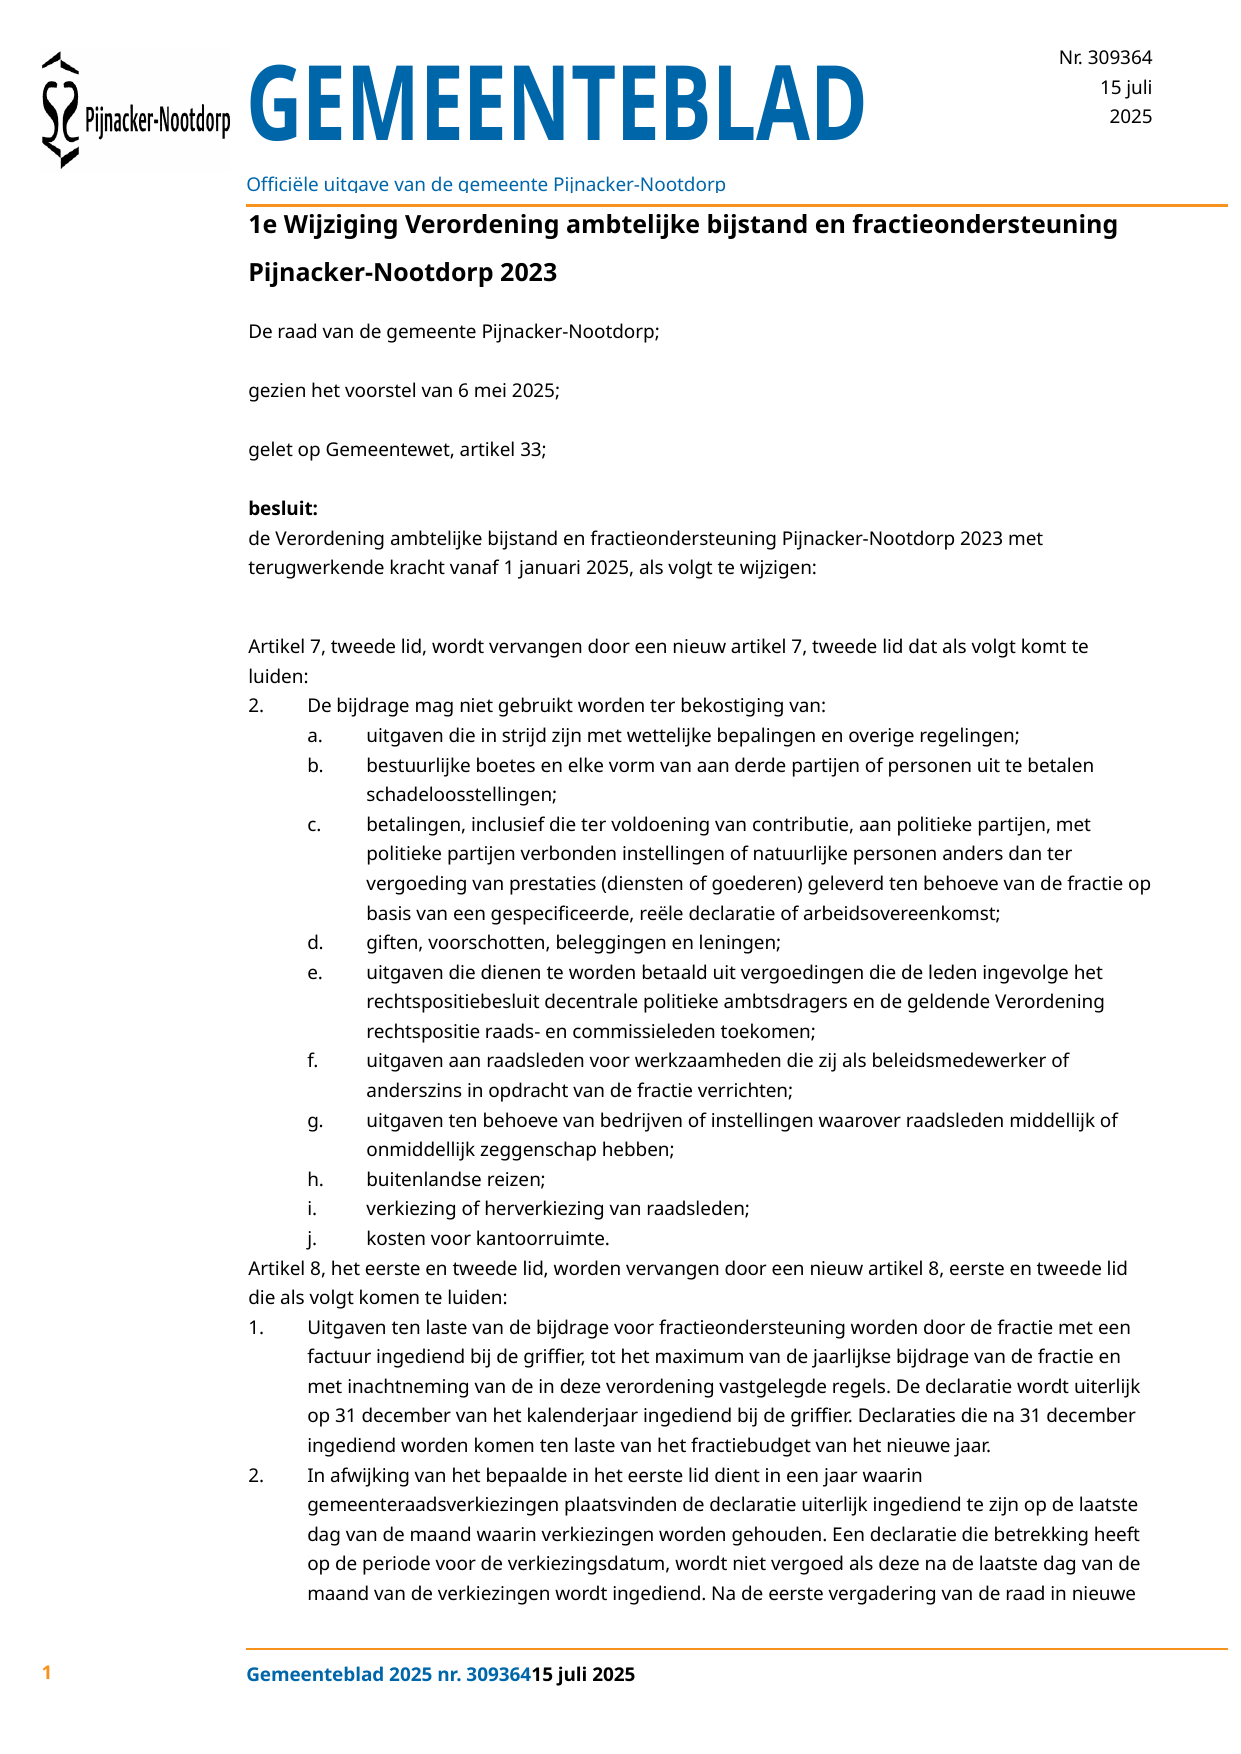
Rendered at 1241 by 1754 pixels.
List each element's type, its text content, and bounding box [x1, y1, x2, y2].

list betalingen, inclusief die ter voldoening van contributie, aan politieke partijen, met politieke partijen verbonden instellingen of natuurlijke personen anders dan ter vergoeding van prestaties (diensten of goederen) geleverd ten behoeve van de fractie op basis van een gespecificeerde, reële declaratie of arbeidsovereenkomst; [307, 811, 1152, 925]
list giften, voorschotten, beleggingen en leningen; [307, 929, 1152, 955]
list uitgaven ten behoeve van bedrijven of instellingen waarover raadsleden middellijk of onmiddellijk zeggenschap hebben; [307, 1107, 1152, 1162]
list De bijdrage mag niet gebruikt worden ter bekostiging van: [248, 693, 1152, 718]
list uitgaven aan raadsleden voor werkzaamheden die zij als beleidsmedewerker of anderszins in opdracht van de fractie verrichten; [307, 1048, 1152, 1103]
list Uitgaven ten laste van de bijdrage voor fractieondersteuning worden door de fractie met een factuur ingediend bij de griffier, tot het maximum van de jaarlijkse bijdrage van de fractie en met inachtneming van de in deze verordening vastgelegde regels. De declaratie wordt uiterlijk op 31 december van het kalenderjaar ingediend bij de griffier. Declaraties die na 31 december ingediend worden komen ten laste van het fractiebudget van het nieuwe jaar. [248, 1314, 1152, 1458]
list uitgaven die dienen te worden betaald uit vergoedingen die de leden ingevolge het rechtspositiebesluit decentrale politieke ambtsdragers en de geldende Verordening rechtspositie raads- en commissieleden toekomen; [307, 959, 1152, 1044]
text Artikel 8, het eerste en tweede lid, worden vervangen door een nieuw artikel 8, eerste en tweede lid die als volgt komen te luiden: [248, 1255, 1152, 1310]
list buitenlandse reizen; [307, 1166, 1152, 1192]
text gezien het voorstel van 6 mei 2025; [248, 377, 1152, 403]
text De raad van de gemeente Pijnacker-Nootdorp; [248, 318, 1152, 344]
text gelet op Gemeentewet, artikel 33; [248, 436, 1152, 462]
list In afwijking van het bepaalde in het eerste lid dient in een jaar waarin gemeenteraadsverkiezingen plaatsvinden de declaratie uiterlijk ingediend te zijn op de laatste dag van de maand waarin verkiezingen worden gehouden. Een declaratie die betrekking heeft op de periode voor de verkiezingsdatum, wordt niet vergoed als deze na de laatste dag van de maand van de verkiezingen wordt ingediend. Na de eerste vergadering van de raad in nieuwe [248, 1462, 1152, 1606]
picture [41, 47, 231, 172]
text 1e Wijziging Verordening ambtelijke bijstand en fractieondersteuning Pijnacker-Nootdorp 2023 [248, 207, 1152, 288]
text de Verordening ambtelijke bijstand en fractieondersteuning Pijnacker-Nootdorp 2023 met terugwerkende kracht vanaf 1 januari 2025, als volgt te wijzigen: [248, 525, 1152, 580]
list kosten voor kantoorruimte. [307, 1225, 1152, 1251]
text Artikel 7, tweede lid, wordt vervangen door een nieuw artikel 7, tweede lid dat als volgt komt te luiden: [248, 633, 1152, 689]
text besluit: [248, 495, 1152, 521]
list uitgaven die in strijd zijn met wettelijke bepalingen en overige regelingen; [307, 722, 1152, 748]
list verkiezing of herverkiezing van raadsleden; [307, 1196, 1152, 1221]
list bestuurlijke boetes en elke vorm van aan derde partijen of personen uit te betalen schadeloosstellingen; [307, 752, 1152, 807]
